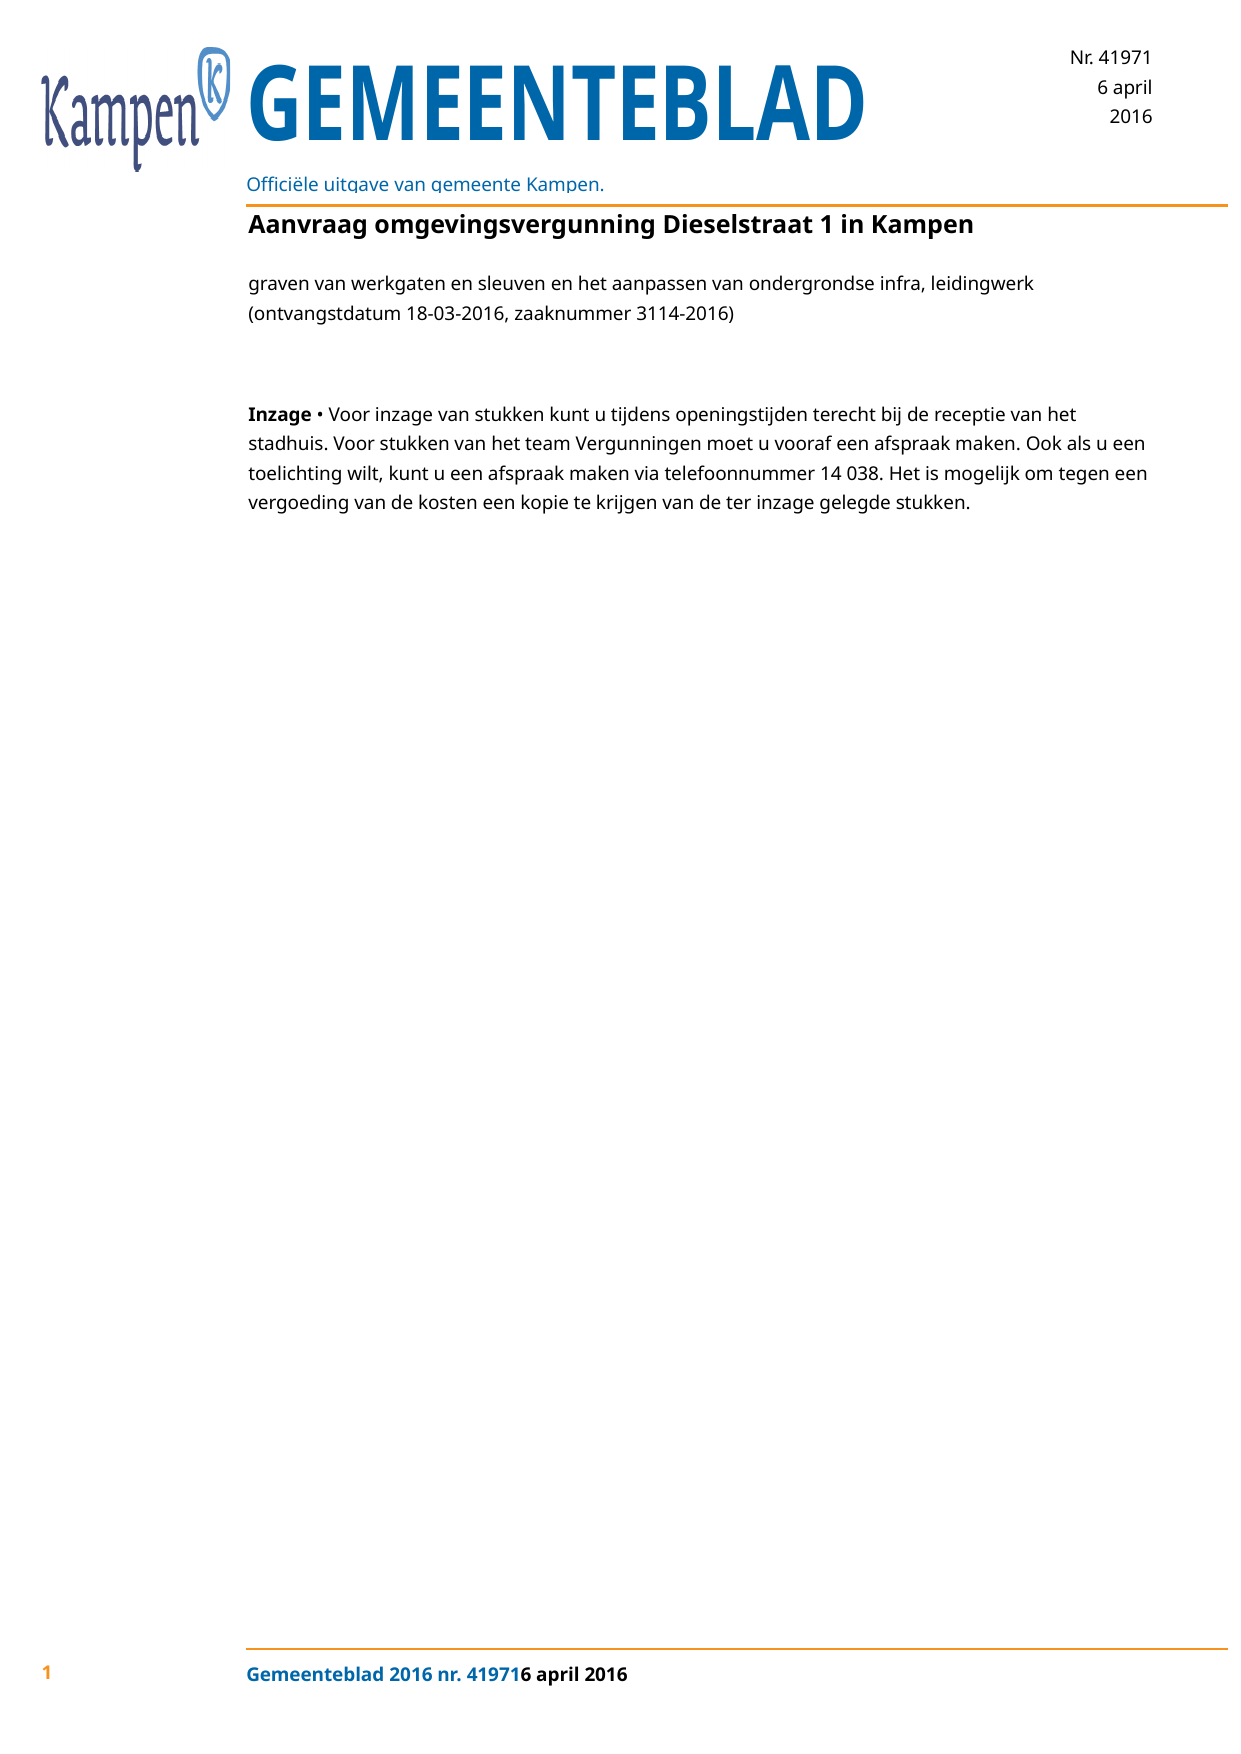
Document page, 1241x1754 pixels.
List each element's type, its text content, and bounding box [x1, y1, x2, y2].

text graven van werkgaten en sleuven en het aanpassen van ondergrondse infra, leidingwerk (ontvangstdatum 18-03-2016, zaaknummer 3114-2016) [248, 270, 1152, 326]
picture [41, 47, 231, 172]
text Inzage • Voor inzage van stukken kunt u tijdens openingstijden terecht bij de receptie van het stadhuis. Voor stukken van het team Vergunningen moet u vooraf een afspraak maken. Ook als u een toelichting wilt, kunt u een afspraak maken via telefoonnummer 14 038. Het is mogelijk om tegen een vergoeding van de kosten een kopie te krijgen van de ter inzage gelegde stukken. [248, 401, 1152, 515]
text Aanvraag omgevingsvergunning Dieselstraat 1 in Kampen [248, 207, 1152, 241]
